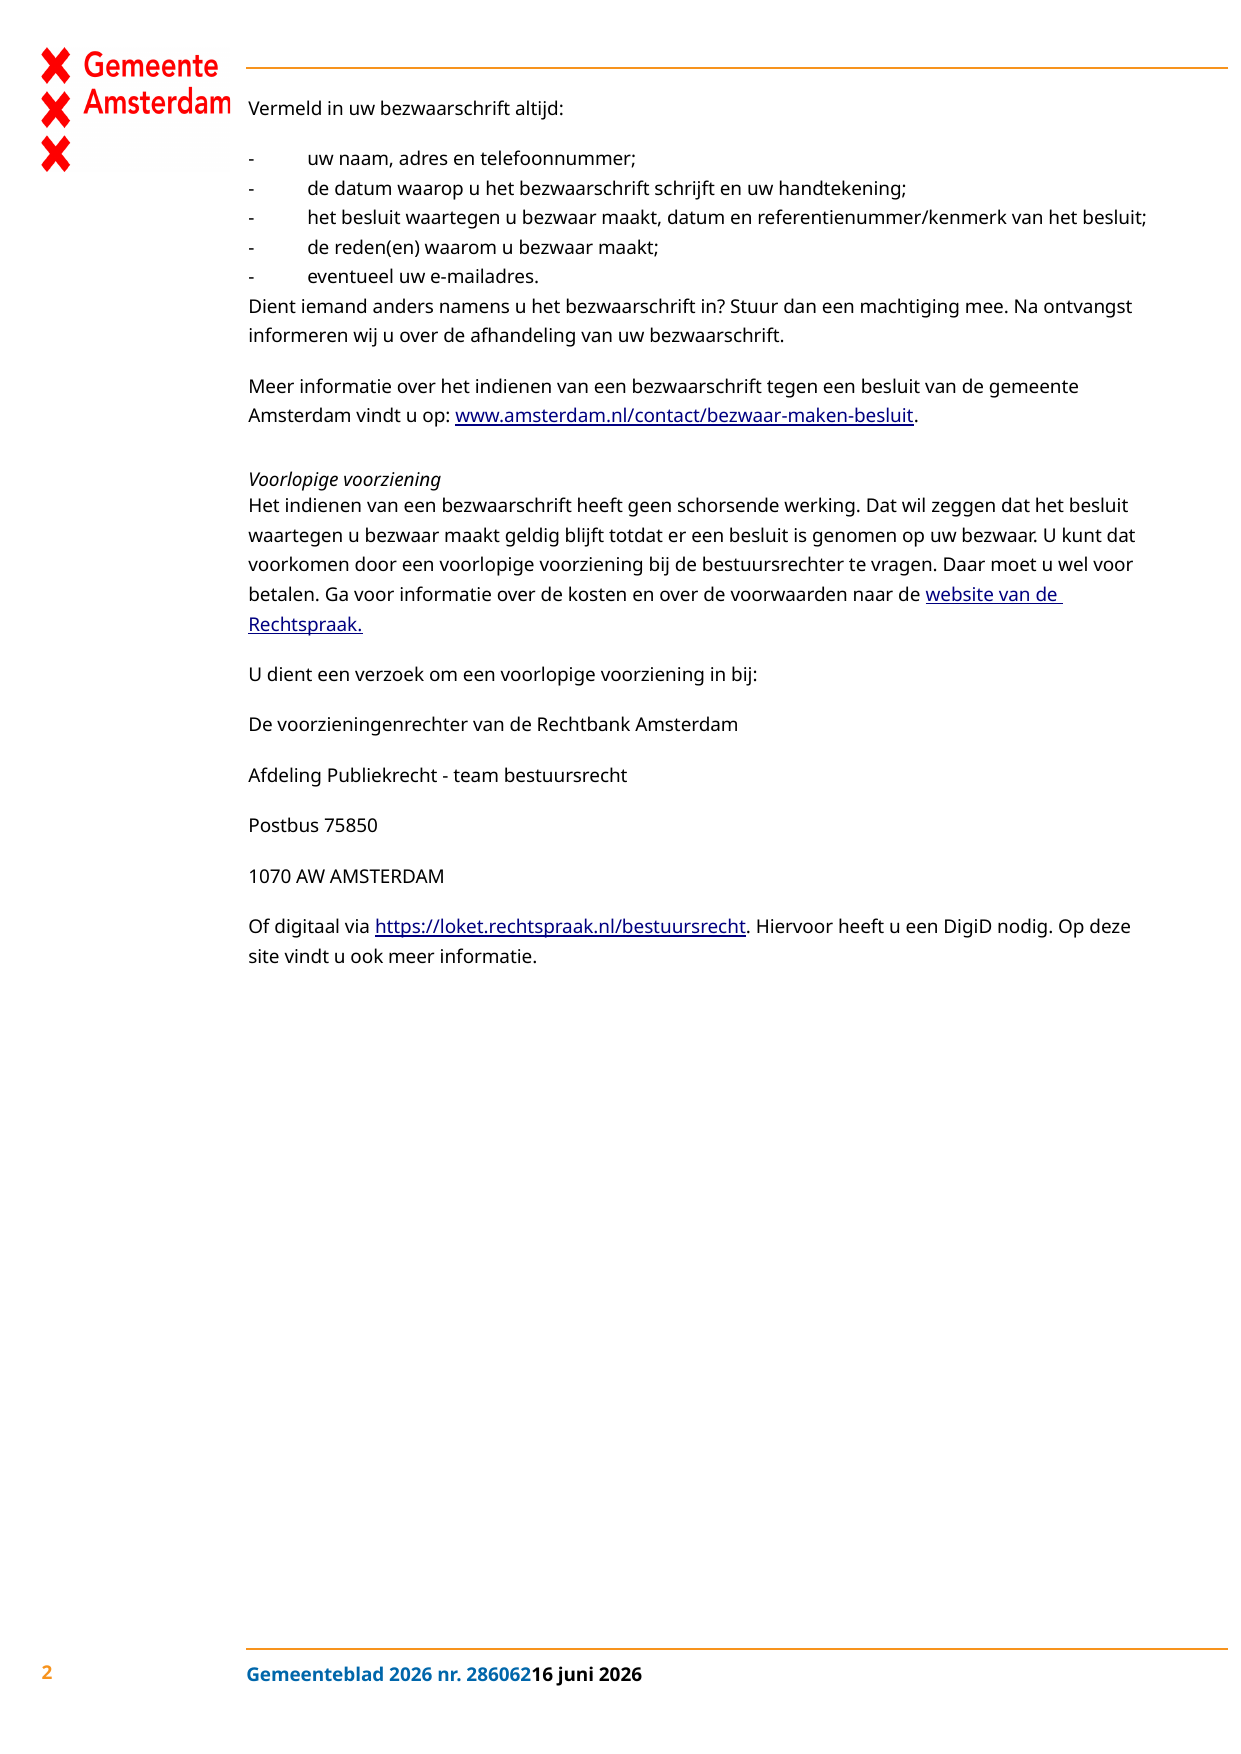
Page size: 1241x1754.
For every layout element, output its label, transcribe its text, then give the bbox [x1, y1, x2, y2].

list uw naam, adres en telefoonnummer; [248, 145, 1152, 171]
text Het indienen van een bezwaarschrift heeft geen schorsende werking. Dat wil zeggen dat het besluit waartegen u bezwaar maakt geldig blijft totdat er een besluit is genomen op uw bezwaar. U kunt dat voorkomen door een voorlopige voorziening bij de bestuursrechter te vragen. Daar moet u wel voor betalen. Ga voor informatie over de kosten en over de voorwaarden naar de website van de Rechtspraak. [248, 492, 1152, 636]
text Postbus 75850 [248, 812, 1152, 838]
text Dient iemand anders namens u het bezwaarschrift in? Stuur dan een machtiging mee. Na ontvangst informeren wij u over de afhandeling van uw bezwaarschrift. [248, 293, 1152, 348]
list eventueel uw e-mailadres. [248, 263, 1152, 289]
text U dient een verzoek om een voorlopige voorziening in bij: [248, 661, 1152, 687]
text 1070 AW AMSTERDAM [248, 863, 1152, 888]
list de reden(en) waarom u bezwaar maakt; [248, 234, 1152, 260]
text Vermeld in uw bezwaarschrift altijd: [248, 95, 1152, 121]
list de datum waarop u het bezwaarschrift schrijft en uw handtekening; [248, 175, 1152, 201]
text Afdeling Publiekrecht - team bestuursrecht [248, 762, 1152, 788]
picture [41, 47, 231, 172]
text De voorzieningenrechter van de Rechtbank Amsterdam [248, 712, 1152, 737]
list het besluit waartegen u bezwaar maakt, datum en referentienummer/kenmerk van het besluit; [248, 204, 1152, 230]
text Voorlopige voorziening [248, 467, 1152, 492]
text Of digitaal via https://loket.rechtspraak.nl/bestuursrecht. Hiervoor heeft u een DigiD nodig. Op deze site vindt u ook meer informatie. [248, 913, 1152, 968]
text Meer informatie over het indienen van een bezwaarschrift tegen een besluit van de gemeente Amsterdam vindt u op: www.amsterdam.nl/contact/bezwaar-maken-besluit. [248, 373, 1152, 428]
